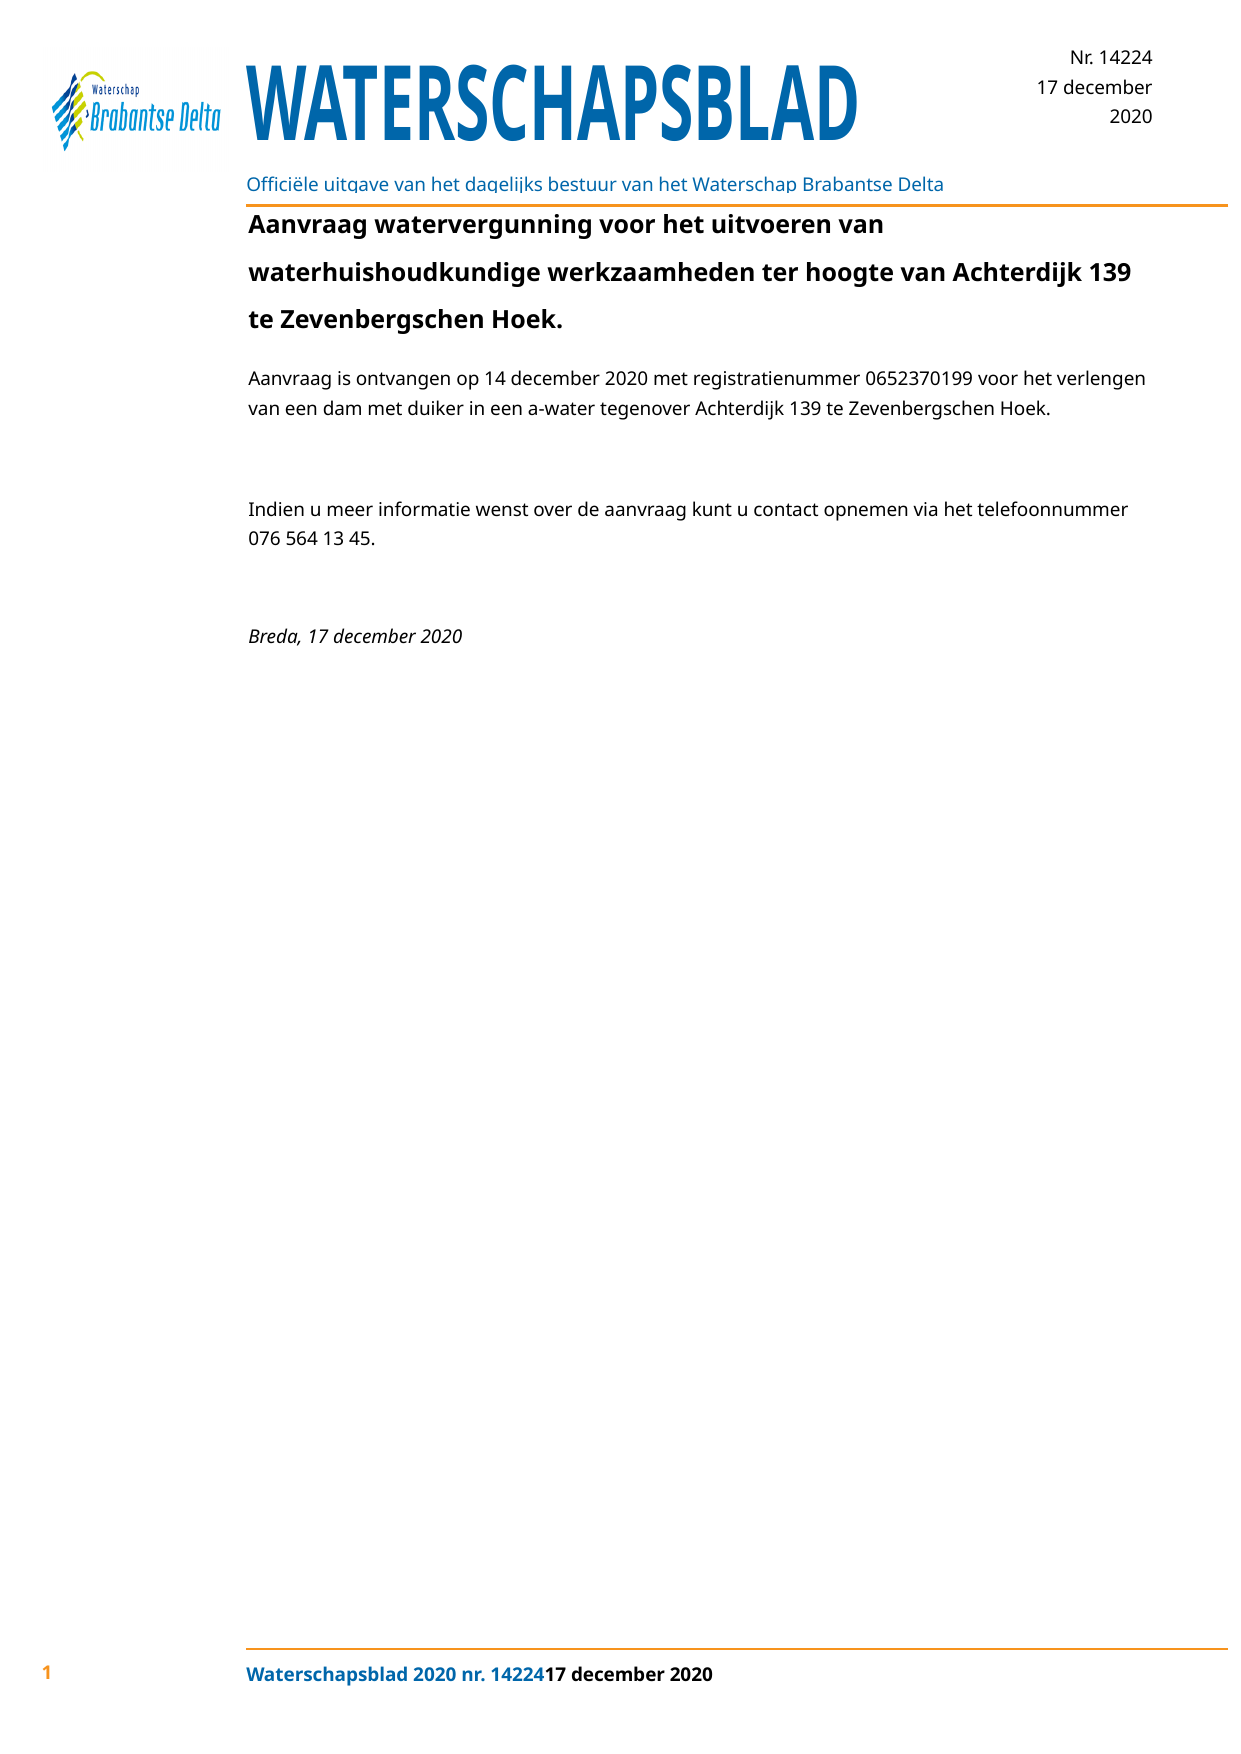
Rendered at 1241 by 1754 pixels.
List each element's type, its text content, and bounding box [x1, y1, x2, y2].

picture [41, 47, 231, 172]
text Aanvraag is ontvangen op 14 december 2020 met registratienummer 0652370199 voor het verlengen van een dam met duiker in een a-water tegenover Achterdijk 139 te Zevenbergschen Hoek. [248, 366, 1152, 421]
text Aanvraag watervergunning voor het uitvoeren van waterhuishoudkundige werkzaamheden ter hoogte van Achterdijk 139 te Zevenbergschen Hoek. [248, 207, 1152, 336]
text Indien u meer informatie wenst over de aanvraag kunt u contact opnemen via het telefoonnummer 076 564 13 45. [248, 496, 1152, 551]
text Breda, 17 december 2020 [248, 624, 1152, 649]
